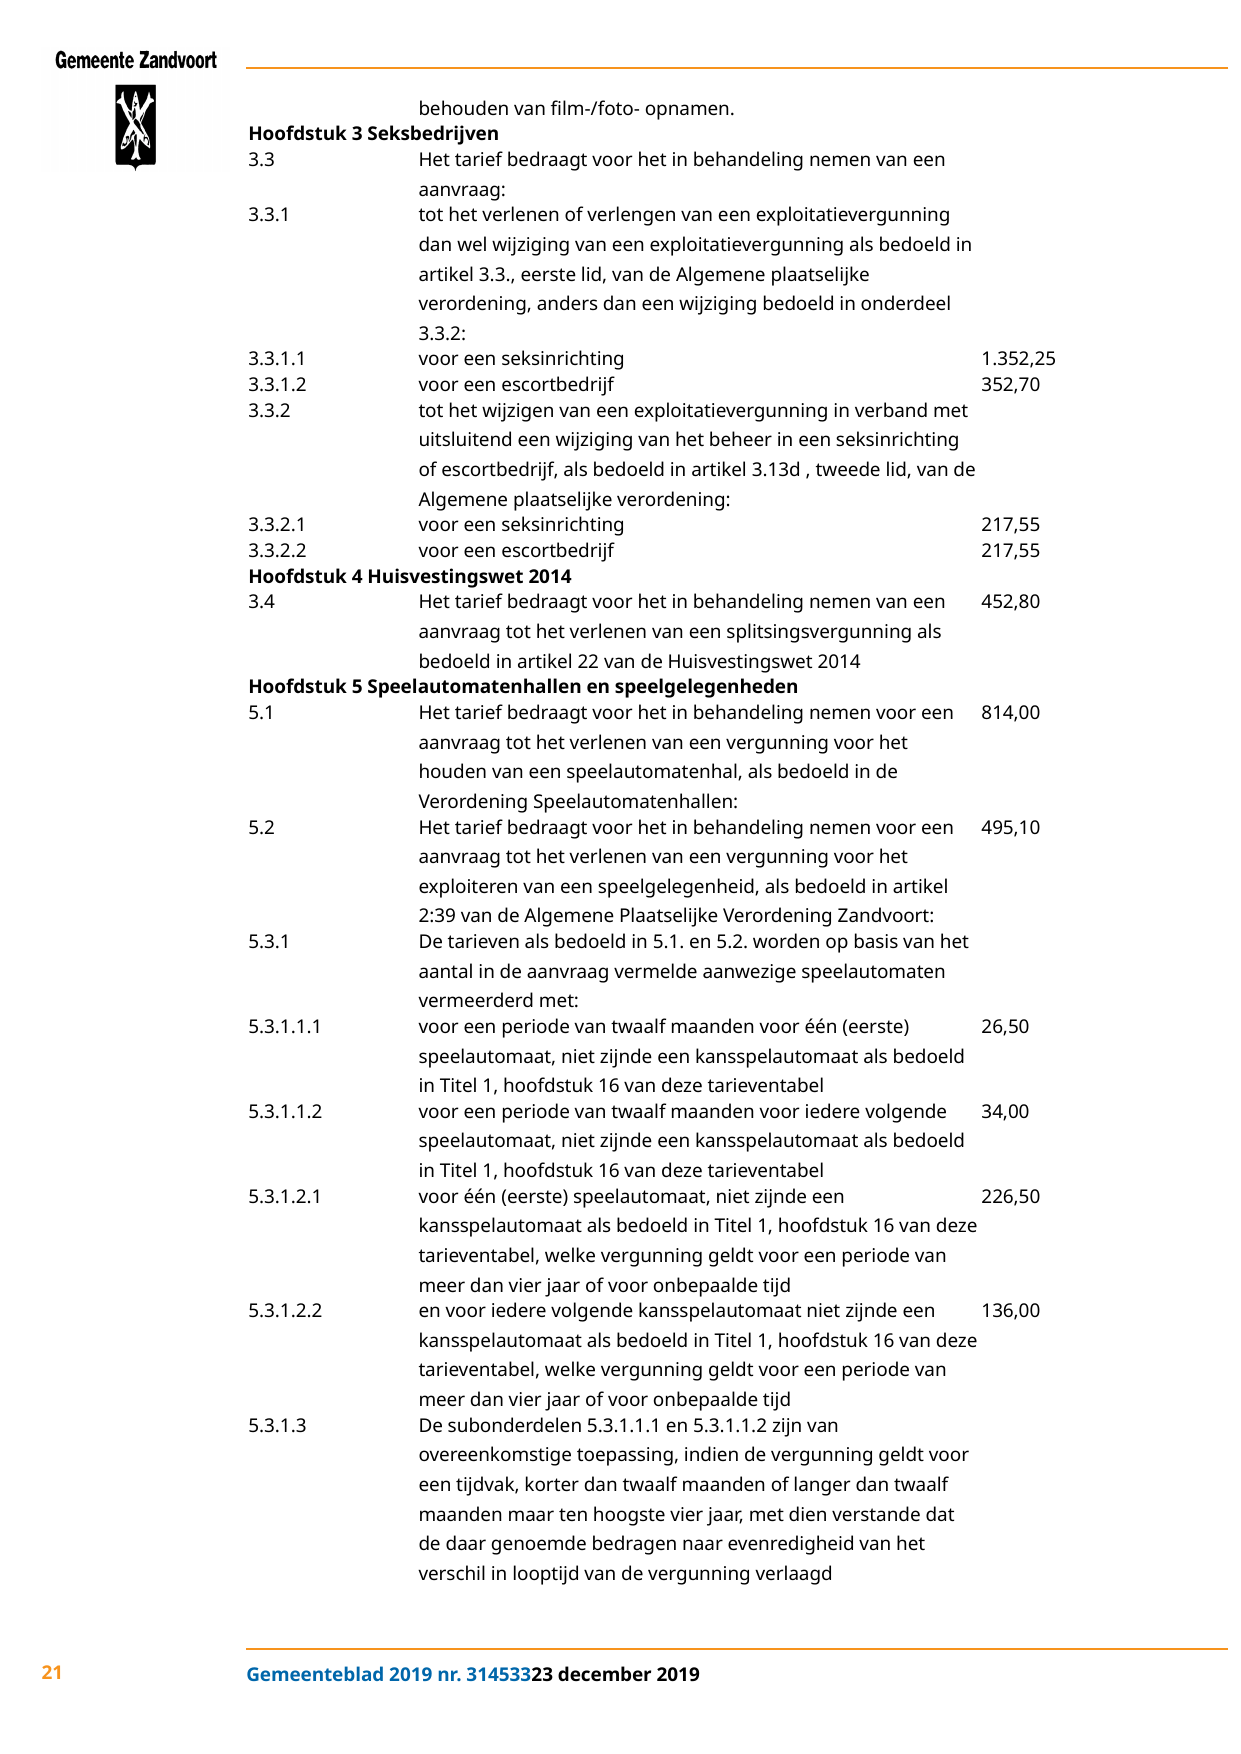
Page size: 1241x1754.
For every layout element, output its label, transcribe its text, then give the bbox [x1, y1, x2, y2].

table_cell 814,00 [981, 699, 1152, 814]
table_cell 5.3.1 [248, 928, 418, 1013]
table_cell 34,00 [981, 1098, 1152, 1183]
table_cell Het tarief bedraagt voor het in behandeling nemen van een aanvraag: [418, 146, 981, 202]
table_cell 136,00 [981, 1298, 1152, 1412]
table_cell Hoofdstuk 3 Seksbedrijven [248, 121, 981, 146]
table_cell [981, 121, 1152, 146]
table_cell Het tarief bedraagt voor het in behandeling nemen van een aanvraag tot het verlenen van een splitsingsvergunning als bedoeld in artikel 22 van de Huisvestingswet 2014 [418, 589, 981, 674]
table_cell 3.3.1.2 [248, 371, 418, 397]
table_cell 226,50 [981, 1183, 1152, 1297]
table_cell 26,50 [981, 1013, 1152, 1098]
table_cell behouden van film-/foto- opnamen. [418, 95, 981, 121]
table_cell [981, 928, 1152, 1013]
table_cell Het tarief bedraagt voor het in behandeling nemen voor een aanvraag tot het verlenen van een vergunning voor het exploiteren van een speelgelegenheid, als bedoeld in artikel 2:39 van de Algemene Plaatselijke Verordening Zandvoort: [418, 814, 981, 928]
table_cell voor een periode van twaalf maanden voor één (eerste) speelautomaat, niet zijnde een kansspelautomaat als bedoeld in Titel 1, hoofdstuk 16 van deze tarieventabel [418, 1013, 981, 1098]
table_cell [981, 397, 1152, 512]
table_cell Het tarief bedraagt voor het in behandeling nemen voor een aanvraag tot het verlenen van een vergunning voor het houden van een speelautomatenhal, als bedoeld in de Verordening Speelautomatenhallen: [418, 699, 981, 814]
table_cell 5.3.1.1.2 [248, 1098, 418, 1183]
table_cell en voor iedere volgende kansspelautomaat niet zijnde een kansspelautomaat als bedoeld in Titel 1, hoofdstuk 16 van deze tarieventabel, welke vergunning geldt voor een periode van meer dan vier jaar of voor onbepaalde tijd [418, 1298, 981, 1412]
table_cell voor een periode van twaalf maanden voor iedere volgende speelautomaat, niet zijnde een kansspelautomaat als bedoeld in Titel 1, hoofdstuk 16 van deze tarieventabel [418, 1098, 981, 1183]
table_cell voor een escortbedrijf [418, 371, 981, 397]
table_cell tot het wijzigen van een exploitatievergunning in verband met uitsluitend een wijziging van het beheer in een seksinrichting of escortbedrijf, als bedoeld in artikel 3.13d , tweede lid, van de Algemene plaatselijke verordening: [418, 397, 981, 512]
table_cell 452,80 [981, 589, 1152, 674]
table_cell 5.3.1.2.1 [248, 1183, 418, 1297]
table_cell Hoofdstuk 5 Speelautomatenhallen en speelgelegenheden [248, 674, 981, 699]
table_cell [981, 146, 1152, 202]
table_cell 217,55 [981, 537, 1152, 563]
table_cell tot het verlenen of verlengen van een exploitatievergunning dan wel wijziging van een exploitatievergunning als bedoeld in artikel 3.3., eerste lid, van de Algemene plaatselijke verordening, anders dan een wijziging bedoeld in onderdeel 3.3.2: [418, 202, 981, 346]
table_cell 3.3.2.1 [248, 512, 418, 537]
table_cell 3.3.1.1 [248, 346, 418, 371]
table_cell 5.3.1.3 [248, 1412, 418, 1586]
table_cell voor een seksinrichting [418, 512, 981, 537]
table_cell voor één (eerste) speelautomaat, niet zijnde een kansspelautomaat als bedoeld in Titel 1, hoofdstuk 16 van deze tarieventabel, welke vergunning geldt voor een periode van meer dan vier jaar of voor onbepaalde tijd [418, 1183, 981, 1297]
table_cell [981, 95, 1152, 121]
table_cell 1.352,25 [981, 346, 1152, 371]
table_cell Hoofdstuk 4 Huisvestingswet 2014 [248, 563, 981, 589]
table_cell [981, 1412, 1152, 1586]
table_cell 352,70 [981, 371, 1152, 397]
picture [41, 47, 231, 172]
table_cell [248, 95, 418, 121]
table_cell 3.3 [248, 146, 418, 202]
table_cell 3.4 [248, 589, 418, 674]
table_cell voor een seksinrichting [418, 346, 981, 371]
table_cell De tarieven als bedoeld in 5.1. en 5.2. worden op basis van het aantal in de aanvraag vermelde aanwezige speelautomaten vermeerderd met: [418, 928, 981, 1013]
table_cell [981, 563, 1152, 589]
table_cell 5.3.1.1.1 [248, 1013, 418, 1098]
table_cell [981, 674, 1152, 699]
table_cell 5.2 [248, 814, 418, 928]
table_cell 217,55 [981, 512, 1152, 537]
table_cell 5.1 [248, 699, 418, 814]
table_cell 3.3.2.2 [248, 537, 418, 563]
table_cell 495,10 [981, 814, 1152, 928]
table_cell 5.3.1.2.2 [248, 1298, 418, 1412]
table_cell 3.3.2 [248, 397, 418, 512]
table_cell De subonderdelen 5.3.1.1.1 en 5.3.1.1.2 zijn van overeenkomstige toepassing, indien de vergunning geldt voor een tijdvak, korter dan twaalf maanden of langer dan twaalf maanden maar ten hoogste vier jaar, met dien verstande dat de daar genoemde bedragen naar evenredigheid van het verschil in looptijd van de vergunning verlaagd [418, 1412, 981, 1586]
table_cell voor een escortbedrijf [418, 537, 981, 563]
table_cell 3.3.1 [248, 202, 418, 346]
table_cell [981, 202, 1152, 346]
